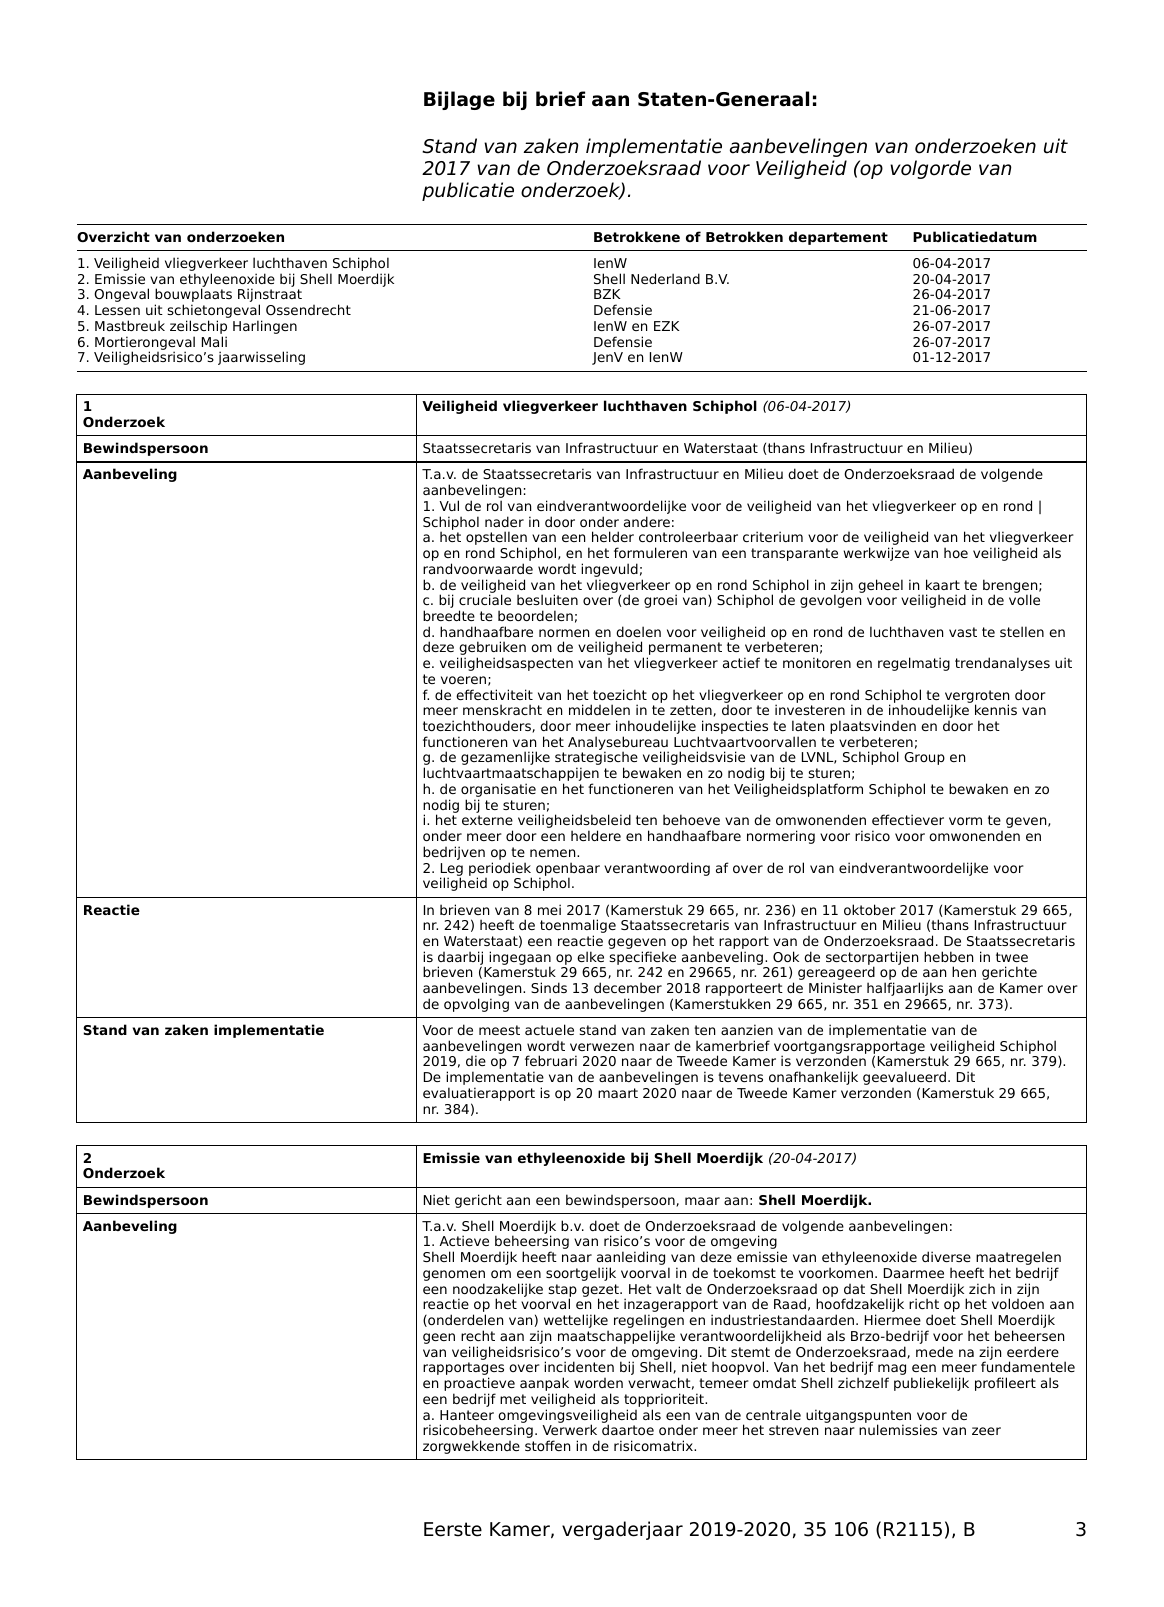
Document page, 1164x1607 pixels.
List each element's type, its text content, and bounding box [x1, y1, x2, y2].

table_cell 26-04-2017 [907, 287, 1087, 303]
table_cell 06-04-2017 [907, 251, 1087, 271]
table_cell T.a.v. Shell Moerdijk b.v. doet de Onderzoeksraad de volgende aanbevelingen: 1. Actieve beheersing van risico’s voor de omgeving Shell Moerdijk heeft naar aanleiding van deze emissie van ethyleenoxide diverse maatregelen genomen om een soortgelijk voorval in de toekomst te voorkomen. Daarmee heeft het bedrijf een noodzakelijke stap gezet. Het valt de Onderzoeksraad op dat Shell Moerdijk zich in zijn reactie op het voorval en het inzagerapport van de Raad, hoofdzakelijk richt op het voldoen aan (onderdelen van) wettelijke regelingen en industriestandaarden. Hiermee doet Shell Moerdijk geen recht aan zijn maatschappelijke verantwoordelijkheid als Brzo-bedrijf voor het beheersen van veiligheidsrisico’s voor de omgeving. Dit stemt de Onderzoeksraad, mede na zijn eerdere rapportages over incidenten bij Shell, niet hoopvol. Van het bedrijf mag een meer fundamentele en proactieve aanpak worden verwacht, temeer omdat Shell zichzelf publiekelijk profileert als een bedrijf met veiligheid als topprioriteit. a. Hanteer omgevingsveiligheid als een van de centrale uitgangspunten voor de risicobeheersing. Verwerk daartoe onder meer het streven naar nulemissies van zeer zorgwekkende stoffen in de risicomatrix. [417, 1214, 1086, 1459]
table_cell JenV en IenW [587, 350, 907, 371]
subtitle Bijlage bij brief aan Staten-Generaal: [77, 89, 1087, 111]
text Stand van zaken implementatie aanbevelingen van onderzoeken uit 2017 van de Onderzoeksraad voor Veiligheid (op volgorde van publicatie onderzoek). [422, 136, 1087, 202]
table_cell 2. Emissie van ethyleenoxide bij Shell Moerdijk [77, 271, 587, 287]
table_cell 4. Lessen uit schietongeval Ossendrecht [77, 303, 587, 319]
table_cell 1. Veiligheid vliegverkeer luchthaven Schiphol [77, 251, 587, 271]
table_cell Bewindspersoon [77, 1188, 416, 1213]
table_cell 26-07-2017 [907, 319, 1087, 334]
table_header Veiligheid vliegverkeer luchthaven Schiphol (06-04-2017) [417, 395, 1086, 435]
table_cell Niet gericht aan een bewindspersoon, maar aan: Shell Moerdijk. [417, 1188, 1086, 1213]
table_cell Stand van zaken implementatie [77, 1018, 416, 1122]
table_cell 21-06-2017 [907, 303, 1087, 319]
table_cell Reactie [77, 898, 416, 1017]
table_cell Defensie [587, 303, 907, 319]
table_cell In brieven van 8 mei 2017 (Kamerstuk 29 665, nr. 236) en 11 oktober 2017 (Kamerstuk 29 665, nr. 242) heeft de toenmalige Staatssecretaris van Infrastructuur en Milieu (thans Infrastructuur en Waterstaat) een reactie gegeven op het rapport van de Onderzoeksraad. De Staatssecretaris is daarbij ingegaan op elke specifieke aanbeveling. Ook de sectorpartijen hebben in twee brieven (Kamerstuk 29 665, nr. 242 en 29665, nr. 261) gereageerd op de aan hen gerichte aanbevelingen. Sinds 13 december 2018 rapporteert de Minister halfjaarlijks aan de Kamer over de opvolging van de aanbevelingen (Kamerstukken 29 665, nr. 351 en 29665, nr. 373). [417, 898, 1086, 1017]
table_header Emissie van ethyleenoxide bij Shell Moerdijk (20-04-2017) [417, 1146, 1086, 1187]
table_cell 7. Veiligheidsrisico’s jaarwisseling [77, 350, 587, 371]
table_cell Staatssecretaris van Infrastructuur en Waterstaat (thans Infrastructuur en Milieu) [417, 436, 1086, 461]
table_cell IenW en EZK [587, 319, 907, 334]
table_cell Voor de meest actuele stand van zaken ten aanzien van de implementatie van de aanbevelingen wordt verwezen naar de kamerbrief voortgangsrapportage veiligheid Schiphol 2019, die op 7 februari 2020 naar de Tweede Kamer is verzonden (Kamerstuk 29 665, nr. 379). De implementatie van de aanbevelingen is tevens onafhankelijk geevalueerd. Dit evaluatierapport is op 20 maart 2020 naar de Tweede Kamer verzonden (Kamerstuk 29 665, nr. 384). [417, 1018, 1086, 1122]
table_cell Aanbeveling [77, 463, 416, 897]
table_cell BZK [587, 287, 907, 303]
table_cell T.a.v. de Staatssecretaris van Infrastructuur en Milieu doet de Onderzoeksraad de volgende aanbevelingen: 1. Vul de rol van eindverantwoordelijke voor de veiligheid van het vliegverkeer op en rond |Schiphol nader in door onder andere: a. het opstellen van een helder controleerbaar criterium voor de veiligheid van het vliegverkeer op en rond Schiphol, en het formuleren van een transparante werkwijze van hoe veiligheid als randvoorwaarde wordt ingevuld; b. de veiligheid van het vliegverkeer op en rond Schiphol in zijn geheel in kaart te brengen; c. bij cruciale besluiten over (de groei van) Schiphol de gevolgen voor veiligheid in de volle breedte te beoordelen; d. handhaafbare normen en doelen voor veiligheid op en rond de luchthaven vast te stellen en deze gebruiken om de veiligheid permanent te verbeteren; e. veiligheidsaspecten van het vliegverkeer actief te monitoren en regelmatig trendanalyses uit te voeren; f. de effectiviteit van het toezicht op het vliegverkeer op en rond Schiphol te vergroten door meer menskracht en middelen in te zetten, door te investeren in de inhoudelijke kennis van toezichthouders, door meer inhoudelijke inspecties te laten plaatsvinden en door het functioneren van het Analysebureau Luchtvaartvoorvallen te verbeteren; g. de gezamenlijke strategische veiligheidsvisie van de LVNL, Schiphol Group en luchtvaartmaatschappijen te bewaken en zo nodig bij te sturen; h. de organisatie en het functioneren van het Veiligheidsplatform Schiphol te bewaken en zo nodig bij te sturen; i. het externe veiligheidsbeleid ten behoeve van de omwonenden effectiever vorm te geven, onder meer door een heldere en handhaafbare normering voor risico voor omwonenden en bedrijven op te nemen. 2. Leg periodiek openbaar verantwoording af over de rol van eindverantwoordelijke voor veiligheid op Schiphol. [417, 463, 1086, 897]
table_header Overzicht van onderzoeken [77, 225, 587, 250]
table_cell 3. Ongeval bouwplaats Rijnstraat [77, 287, 587, 303]
table_header Publicatiedatum [907, 225, 1087, 250]
table_cell 01-12-2017 [907, 350, 1087, 371]
table_cell 5. Mastbreuk zeilschip Harlingen [77, 319, 587, 334]
table_cell IenW [587, 251, 907, 271]
table_cell 20-04-2017 [907, 271, 1087, 287]
table_cell Defensie [587, 334, 907, 350]
table_cell Aanbeveling [77, 1214, 416, 1459]
table_cell Shell Nederland B.V. [587, 271, 907, 287]
table_header 1 Onderzoek [77, 395, 416, 435]
table_header Betrokkene of Betrokken departement [587, 225, 907, 250]
table_cell 6. Mortierongeval Mali [77, 334, 587, 350]
table_header 2 Onderzoek [77, 1146, 416, 1187]
table_cell Bewindspersoon [77, 436, 416, 461]
table_cell 26-07-2017 [907, 334, 1087, 350]
